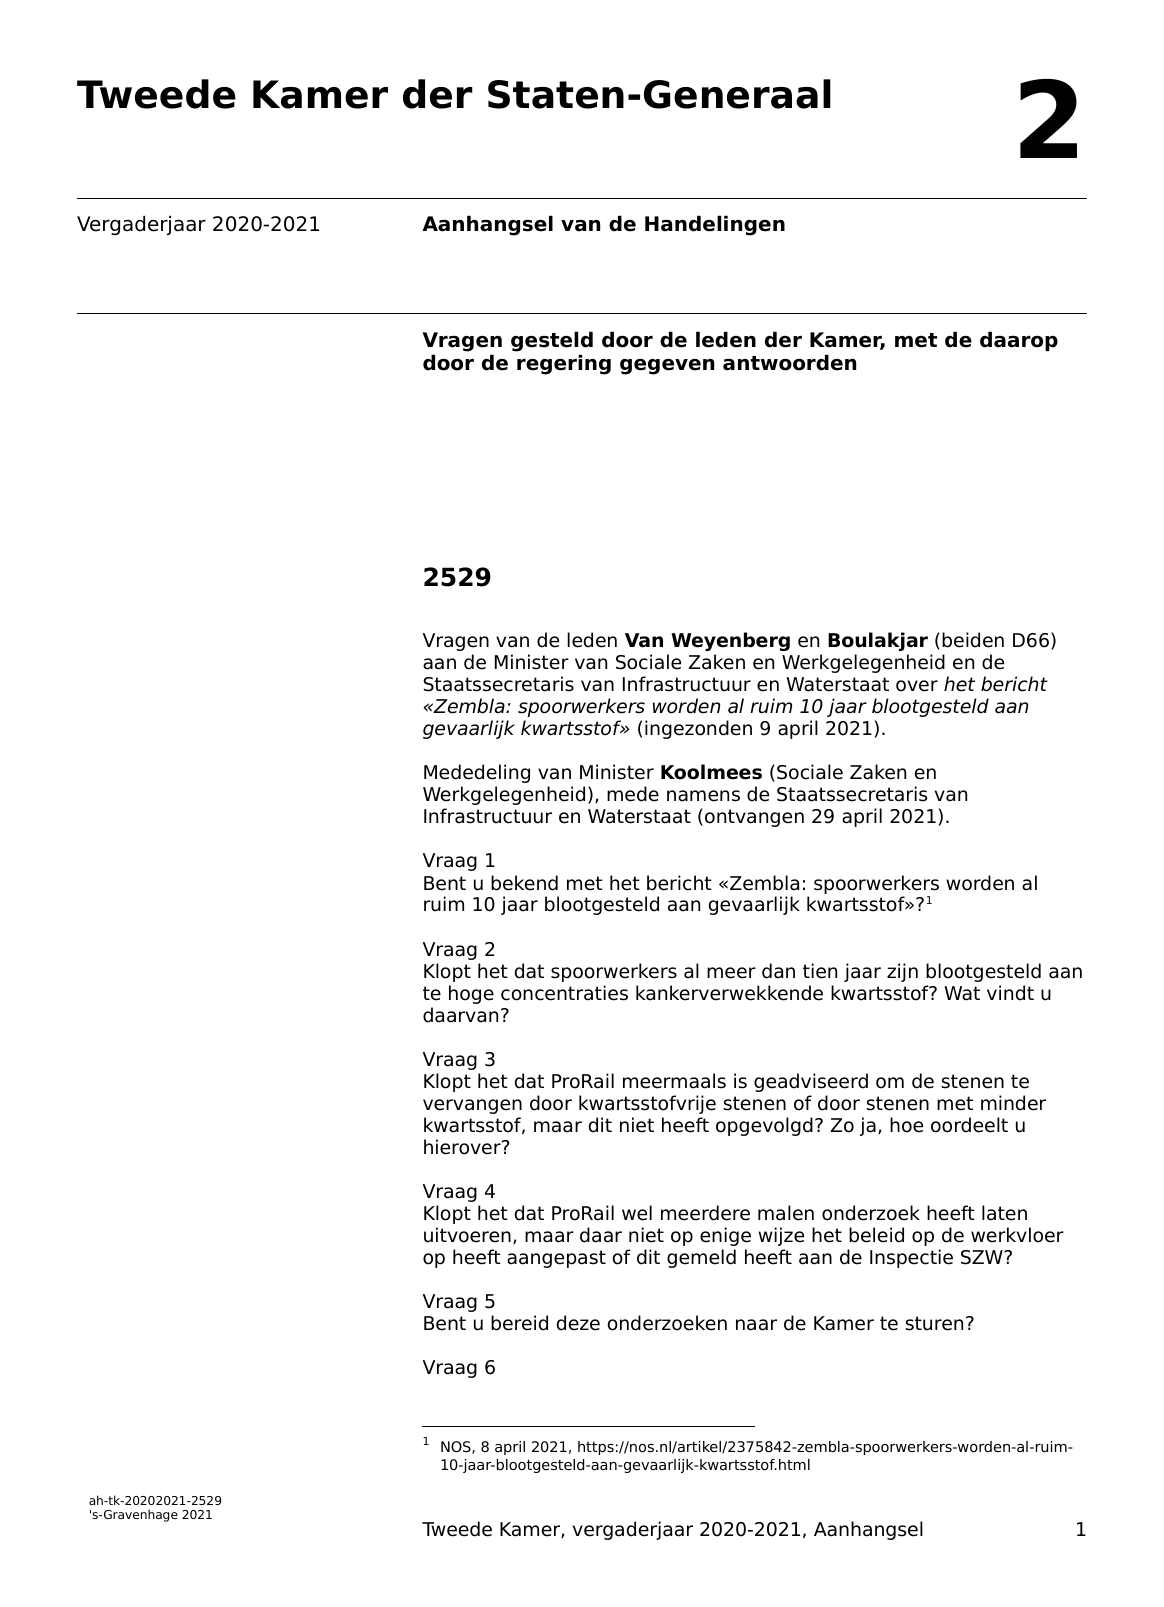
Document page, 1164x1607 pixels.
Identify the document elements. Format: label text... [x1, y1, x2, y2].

text Vraag 5 [422, 1291, 1087, 1313]
text Mededeling van Minister Koolmees (Sociale Zaken en Werkgelegenheid), mede namens de Staatssecretaris van Infrastructuur en Waterstaat (ontvangen 29 april 2021). [422, 762, 1087, 828]
text Vraag 2 [422, 938, 1087, 961]
text Klopt het dat spoorwerkers al meer dan tien jaar zijn blootgesteld aan te hoge concentraties kankerverwekkende kwartsstof? Wat vindt u daarvan? [422, 961, 1087, 1026]
table_cell Aanhangsel van de Handelingen [422, 199, 1087, 313]
text Bent u bekend met het bericht «Zembla: spoorwerkers worden al ruim 10 jaar blootgesteld aan gevaarlijk kwartsstof»? [422, 872, 1087, 916]
table_cell Vergaderjaar 2020-2021 [77, 199, 422, 313]
text Vragen van de leden Van Weyenberg en Boulakjar (beiden D66) aan de Minister van Sociale Zaken en Werkgelegenheid en de Staatssecretaris van Infrastructuur en Waterstaat over het bericht «Zembla: spoorwerkers worden al ruim 10 jaar blootgesteld aan gevaarlijk kwartsstof» (ingezonden 9 april 2021). [422, 630, 1087, 740]
text Bent u bereid deze onderzoeken naar de Kamer te sturen? [422, 1313, 1087, 1335]
table_header Tweede Kamer der Staten-Generaal [77, 59, 886, 198]
text Klopt het dat ProRail wel meerdere malen onderzoek heeft laten uitvoeren, maar daar niet op enige wijze het beleid op de werkvloer op heeft aangepast of dit gemeld heeft aan de Inspectie SZW? [422, 1203, 1087, 1269]
text ah-tk-20202021-2529 [88, 1494, 323, 1508]
table_cell Vragen gesteld door de leden der Kamer, met de daarop door de regering gegeven antwoorden [422, 314, 1087, 375]
text 2529 [422, 563, 1087, 592]
text 's-Gravenhage 2021 [88, 1508, 323, 1522]
text Vraag 1 [422, 850, 1087, 872]
table_cell [77, 314, 422, 375]
text Vraag 4 [422, 1181, 1087, 1203]
text Klopt het dat ProRail meermaals is geadviseerd om de stenen te vervangen door kwartsstofvrije stenen of door stenen met minder kwartsstof, maar dit niet heeft opgevolgd? Zo ja, hoe oordeelt u hierover? [422, 1071, 1087, 1158]
text Vraag 3 [422, 1049, 1087, 1071]
text Vraag 6 [422, 1357, 1087, 1379]
text NOS, 8 april 2021, https://nos.nl/artikel/2375842-zembla-spoorwerkers-worden-al-ruim-10-jaar-blootgesteld-aan-gevaarlijk-kwartsstof.html [422, 1435, 1087, 1474]
table_header 2 [886, 59, 1087, 198]
